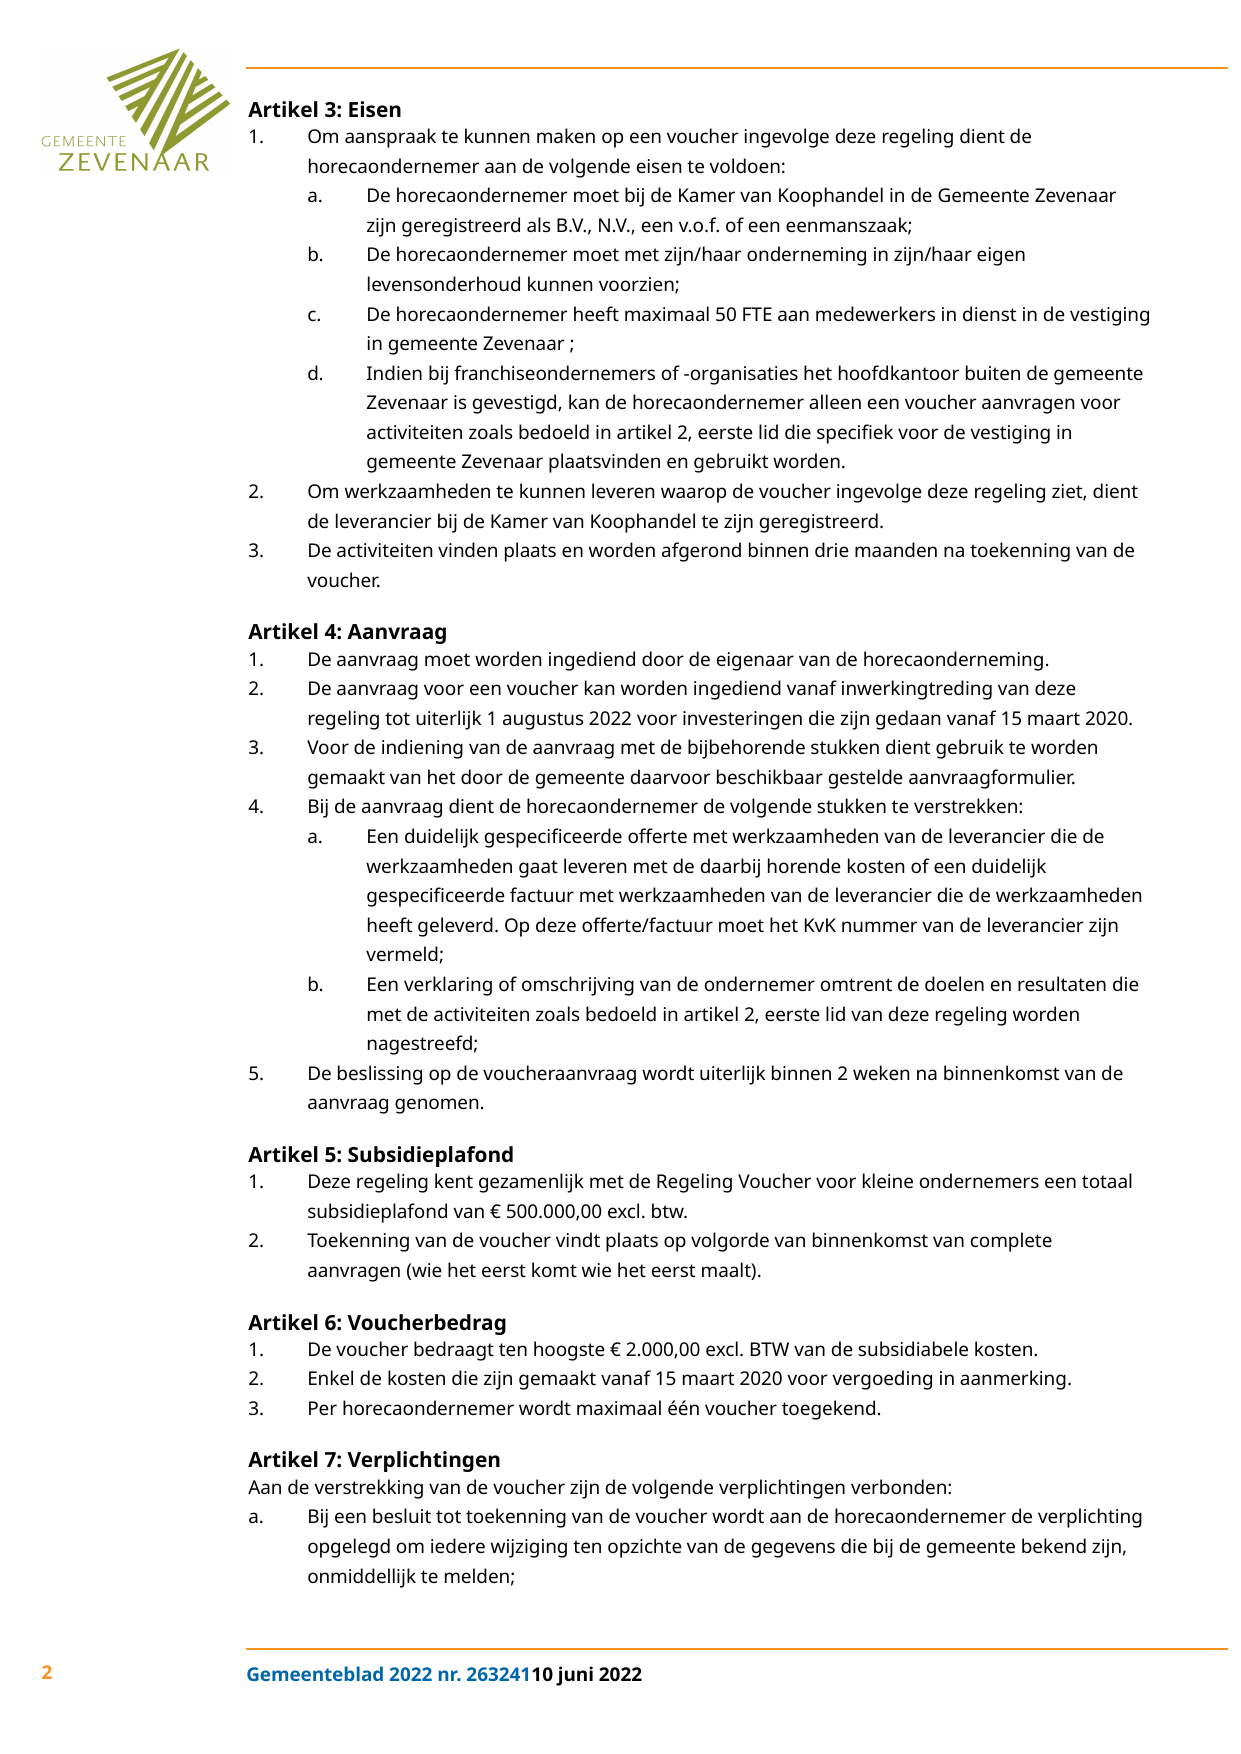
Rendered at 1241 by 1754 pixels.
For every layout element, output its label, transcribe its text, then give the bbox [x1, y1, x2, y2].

list Bij een besluit tot toekenning van de voucher wordt aan de horecaondernemer de verplichting opgelegd om iedere wijziging ten opzichte van de gegevens die bij de gemeente bekend zijn, onmiddellijk te melden; [248, 1504, 1152, 1588]
list Per horecaondernemer wordt maximaal één voucher toegekend. [248, 1395, 1152, 1421]
list De horecaondernemer heeft maximaal 50 FTE aan medewerkers in dienst in de vestiging in gemeente Zevenaar ; [307, 301, 1152, 356]
list Bij de aanvraag dient de horecaondernemer de volgende stukken te verstrekken: [248, 794, 1152, 819]
text Artikel 4: Aanvraag [248, 617, 1152, 646]
text Artikel 3: Eisen [248, 95, 1152, 123]
list De activiteiten vinden plaats en worden afgerond binnen drie maanden na toekenning van de voucher. [248, 537, 1152, 593]
list Om aanspraak te kunnen maken op een voucher ingevolge deze regeling dient de horecaondernemer aan de volgende eisen te voldoen: [248, 123, 1152, 178]
list De beslissing op de voucheraanvraag wordt uiterlijk binnen 2 weken na binnenkomst van de aanvraag genomen. [248, 1060, 1152, 1115]
list De horecaondernemer moet met zijn/haar onderneming in zijn/haar eigen levensonderhoud kunnen voorzien; [307, 242, 1152, 297]
list De aanvraag moet worden ingediend door de eigenaar van de horecaonderneming. [248, 646, 1152, 672]
list Enkel de kosten die zijn gemaakt vanaf 15 maart 2020 voor vergoeding in aanmerking. [248, 1366, 1152, 1391]
list De voucher bedraagt ten hoogste € 2.000,00 excl. BTW van de subsidiabele kosten. [248, 1336, 1152, 1362]
list Voor de indiening van de aanvraag met de bijbehorende stukken dient gebruik te worden gemaakt van het door de gemeente daarvoor beschikbaar gestelde aanvraagformulier. [248, 734, 1152, 790]
list Toekenning van de voucher vindt plaats op volgorde van binnenkomst van complete aanvragen (wie het eerst komt wie het eerst maalt). [248, 1228, 1152, 1283]
list Indien bij franchiseondernemers of -organisaties het hoofdkantoor buiten de gemeente Zevenaar is gevestigd, kan de horecaondernemer alleen een voucher aanvragen voor activiteiten zoals bedoeld in artikel 2, eerste lid die specifiek voor de vestiging in gemeente Zevenaar plaatsvinden en gebruikt worden. [307, 360, 1152, 474]
text Aan de verstrekking van de voucher zijn de volgende verplichtingen verbonden: [248, 1474, 1152, 1500]
picture [41, 47, 231, 172]
list Om werkzaamheden te kunnen leveren waarop de voucher ingevolge deze regeling ziet, dient de leverancier bij de Kamer van Koophandel te zijn geregistreerd. [248, 478, 1152, 533]
list Deze regeling kent gezamenlijk met de Regeling Voucher voor kleine ondernemers een totaal subsidieplafond van € 500.000,00 excl. btw. [248, 1168, 1152, 1224]
list Een duidelijk gespecificeerde offerte met werkzaamheden van de leverancier die de werkzaamheden gaat leveren met de daarbij horende kosten of een duidelijk gespecificeerde factuur met werkzaamheden van de leverancier die de werkzaamheden heeft geleverd. Op deze offerte/factuur moet het KvK nummer van de leverancier zijn vermeld; [307, 823, 1152, 967]
list De aanvraag voor een voucher kan worden ingediend vanaf inwerkingtreding van deze regeling tot uiterlijk 1 augustus 2022 voor investeringen die zijn gedaan vanaf 15 maart 2020. [248, 675, 1152, 731]
text Artikel 5: Subsidieplafond [248, 1140, 1152, 1168]
list Een verklaring of omschrijving van de ondernemer omtrent de doelen en resultaten die met de activiteiten zoals bedoeld in artikel 2, eerste lid van deze regeling worden nagestreefd; [307, 971, 1152, 1056]
list De horecaondernemer moet bij de Kamer van Koophandel in de Gemeente Zevenaar zijn geregistreerd als B.V., N.V., een v.o.f. of een eenmanszaak; [307, 182, 1152, 238]
text Artikel 6: Voucherbedrag [248, 1308, 1152, 1336]
text Artikel 7: Verplichtingen [248, 1446, 1152, 1474]
